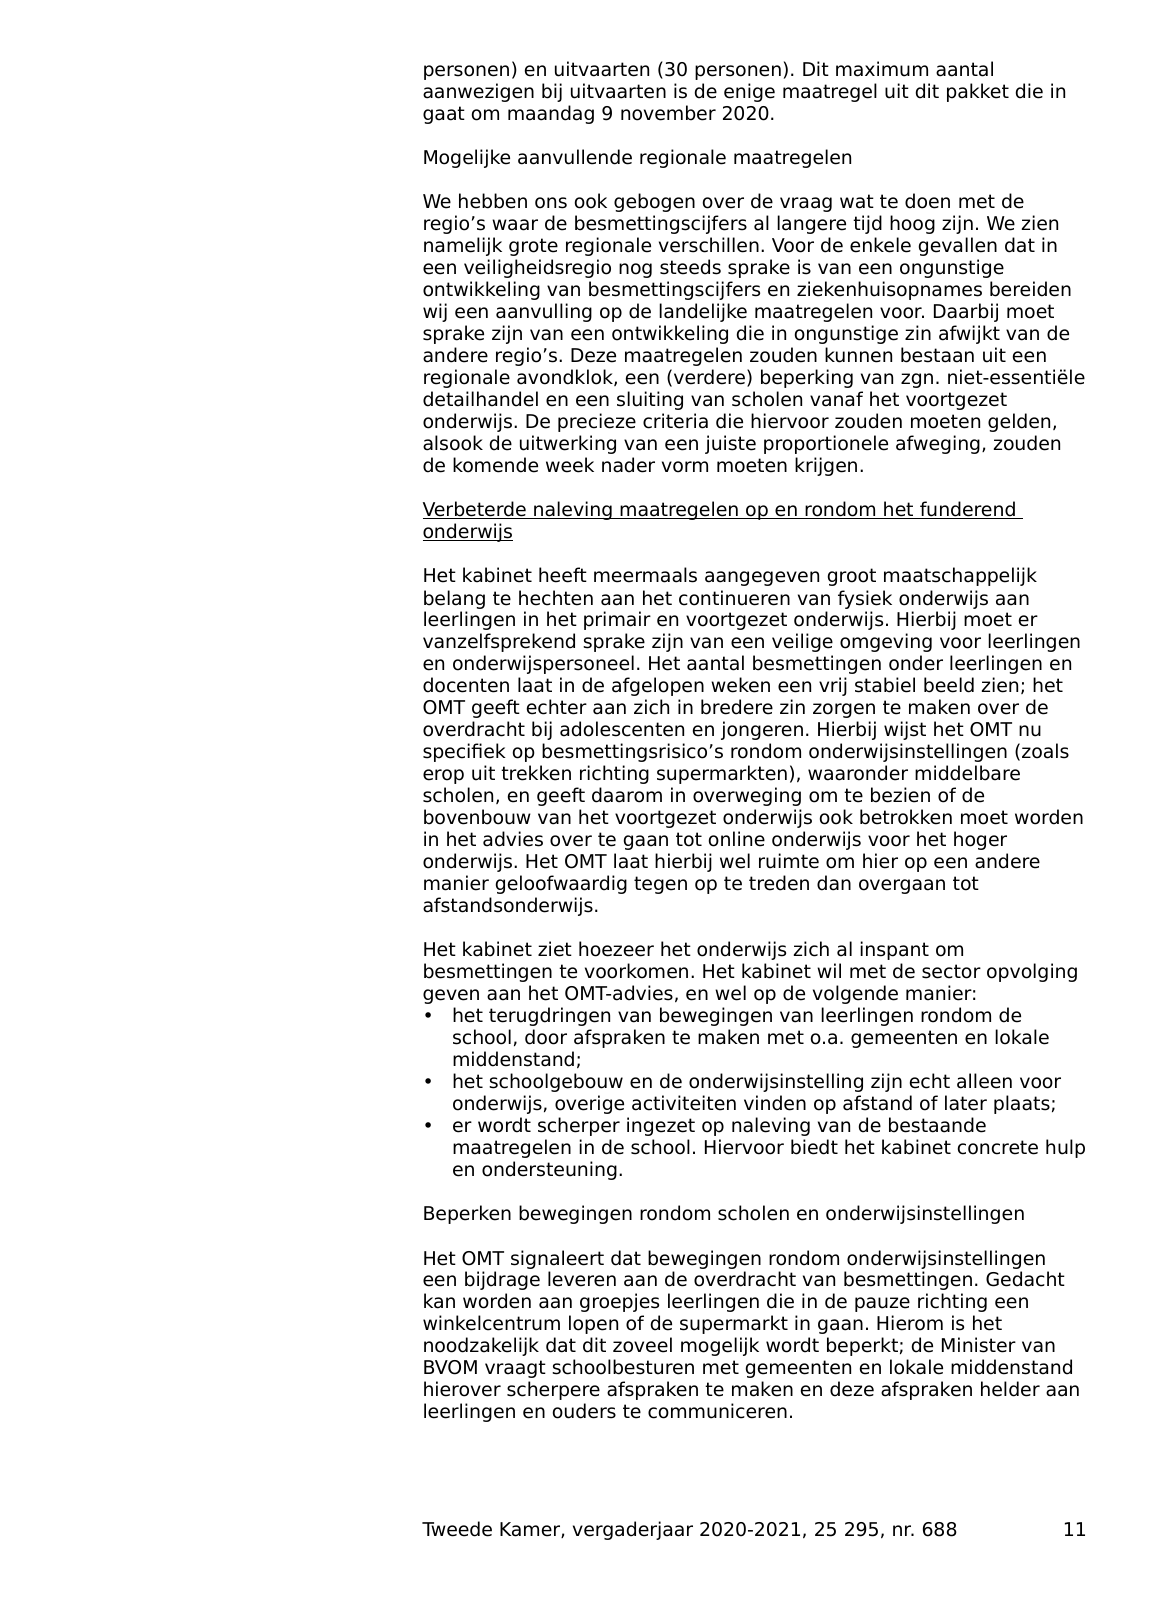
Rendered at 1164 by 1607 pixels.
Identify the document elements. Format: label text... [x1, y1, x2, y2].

text personen) en uitvaarten (30 personen). Dit maximum aantal aanwezigen bij uitvaarten is de enige maatregel uit dit pakket die in gaat om maandag 9 november 2020. [422, 59, 1087, 125]
text • er wordt scherper ingezet op naleving van de bestaande maatregelen in de school. Hiervoor biedt het kabinet concrete hulp en ondersteuning. [422, 1115, 1087, 1181]
subtitle Verbeterde naleving maatregelen op en rondom het funderend onderwijs [422, 499, 1087, 543]
text Het kabinet heeft meermaals aangegeven groot maatschappelijk belang te hechten aan het continueren van fysiek onderwijs aan leerlingen in het primair en voortgezet onderwijs. Hierbij moet er vanzelfsprekend sprake zijn van een veilige omgeving voor leerlingen en onderwijspersoneel. Het aantal besmettingen onder leerlingen en docenten laat in de afgelopen weken een vrij stabiel beeld zien; het OMT geeft echter aan zich in bredere zin zorgen te maken over de overdracht bij adolescenten en jongeren. Hierbij wijst het OMT nu specifiek op besmettingsrisico’s rondom onderwijsinstellingen (zoals erop uit trekken richting supermarkten), waaronder middelbare scholen, en geeft daarom in overweging om te bezien of de bovenbouw van het voortgezet onderwijs ook betrokken moet worden in het advies over te gaan tot online onderwijs voor het hoger onderwijs. Het OMT laat hierbij wel ruimte om hier op een andere manier geloofwaardig tegen op te treden dan overgaan tot afstandsonderwijs. [422, 565, 1087, 917]
text Het kabinet ziet hoezeer het onderwijs zich al inspant om besmettingen te voorkomen. Het kabinet wil met de sector opvolging geven aan het OMT-advies, en wel op de volgende manier: [422, 939, 1087, 1005]
text • het schoolgebouw en de onderwijsinstelling zijn echt alleen voor onderwijs, overige activiteiten vinden op afstand of later plaats; [422, 1071, 1087, 1115]
subtitle Beperken bewegingen rondom scholen en onderwijsinstellingen [422, 1203, 1087, 1225]
text Het OMT signaleert dat bewegingen rondom onderwijsinstellingen een bijdrage leveren aan de overdracht van besmettingen. Gedacht kan worden aan groepjes leerlingen die in de pauze richting een winkelcentrum lopen of de supermarkt in gaan. Hierom is het noodzakelijk dat dit zoveel mogelijk wordt beperkt; de Minister van BVOM vraagt schoolbesturen met gemeenten en lokale middenstand hierover scherpere afspraken te maken en deze afspraken helder aan leerlingen en ouders te communiceren. [422, 1247, 1087, 1423]
subtitle Mogelijke aanvullende regionale maatregelen [422, 147, 1087, 169]
text We hebben ons ook gebogen over de vraag wat te doen met de regio’s waar de besmettingscijfers al langere tijd hoog zijn. We zien namelijk grote regionale verschillen. Voor de enkele gevallen dat in een veiligheidsregio nog steeds sprake is van een ongunstige ontwikkeling van besmettingscijfers en ziekenhuisopnames bereiden wij een aanvulling op de landelijke maatregelen voor. Daarbij moet sprake zijn van een ontwikkeling die in ongunstige zin afwijkt van de andere regio’s. Deze maatregelen zouden kunnen bestaan uit een regionale avondklok, een (verdere) beperking van zgn. niet-essentiële detailhandel en een sluiting van scholen vanaf het voortgezet onderwijs. De precieze criteria die hiervoor zouden moeten gelden, alsook de uitwerking van een juiste proportionele afweging, zouden de komende week nader vorm moeten krijgen. [422, 191, 1087, 477]
text • het terugdringen van bewegingen van leerlingen rondom de school, door afspraken te maken met o.a. gemeenten en lokale middenstand; [422, 1005, 1087, 1071]
